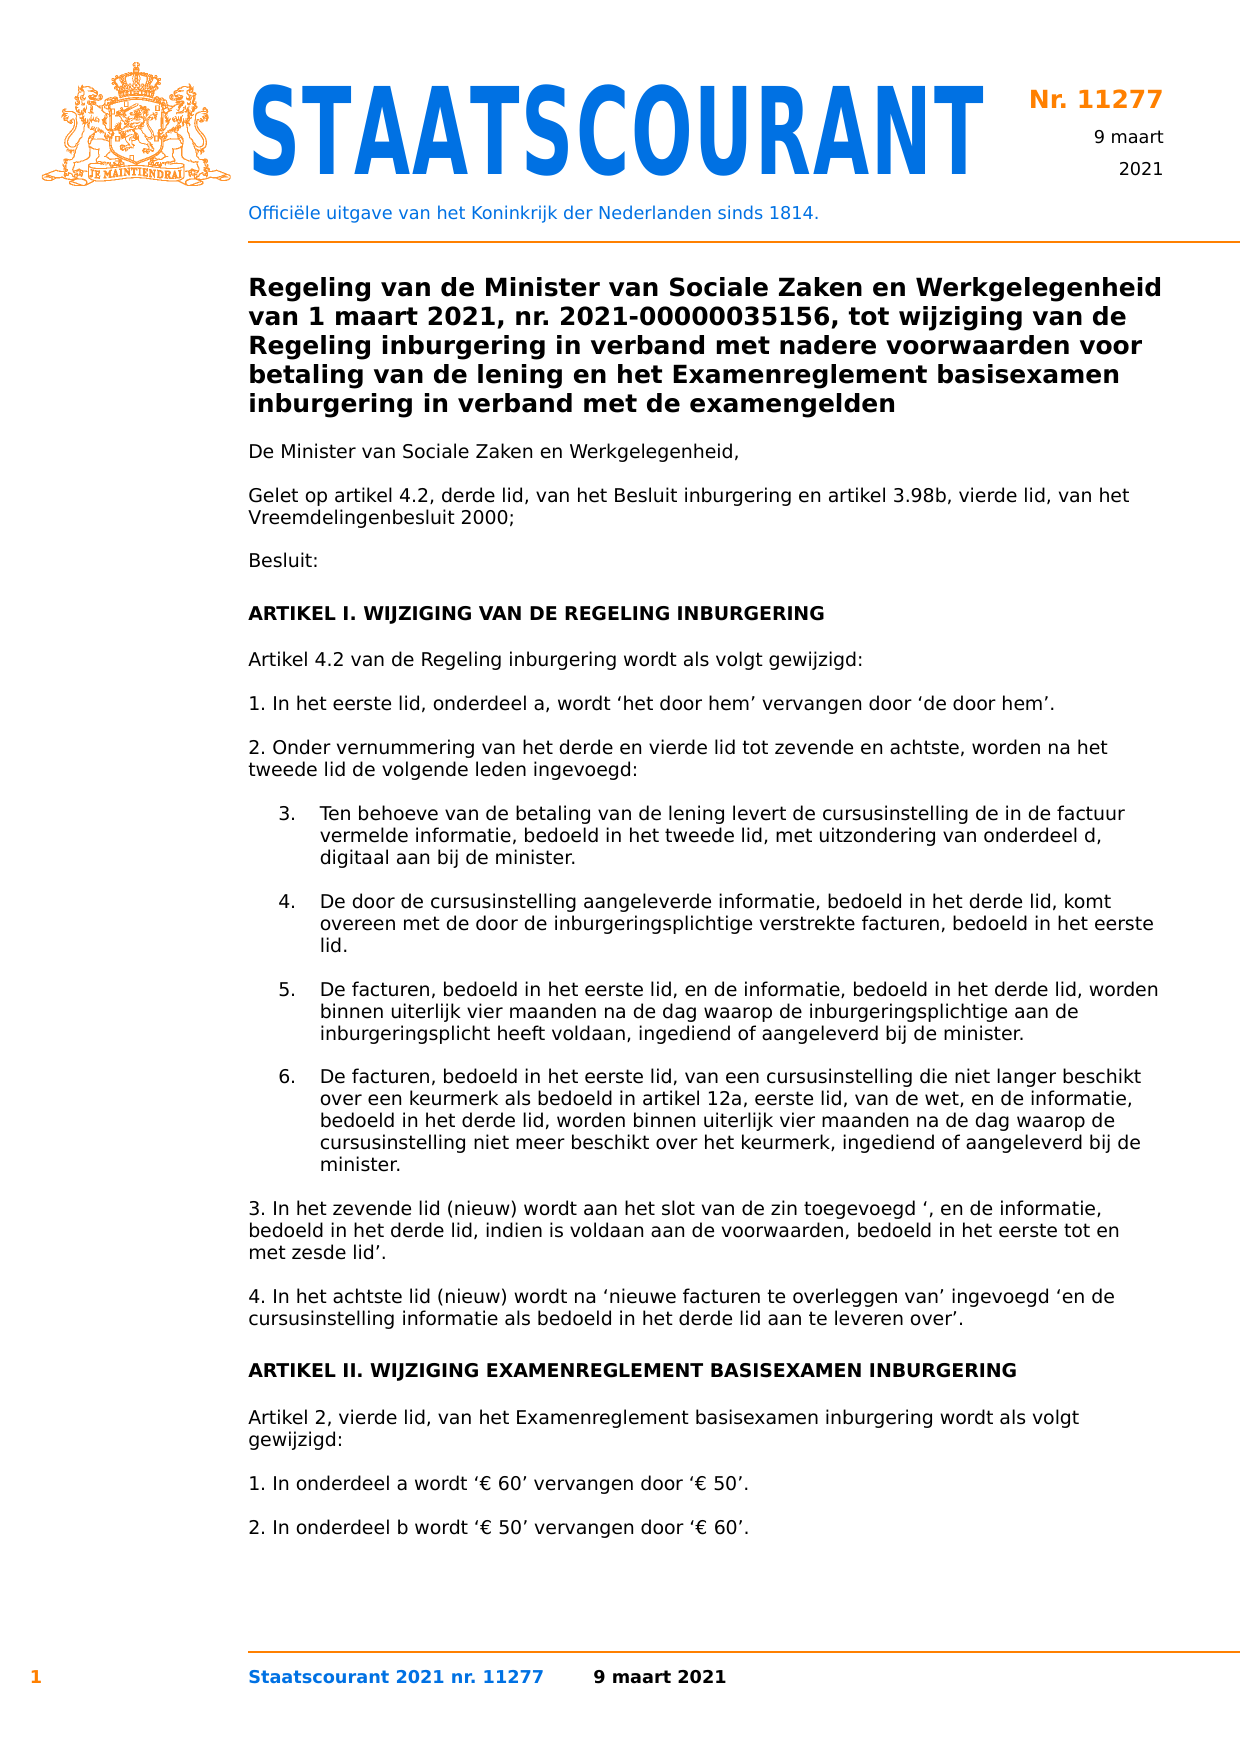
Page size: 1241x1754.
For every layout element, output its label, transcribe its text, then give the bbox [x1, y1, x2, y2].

text 2. In onderdeel b wordt ‘€ 50’ vervangen door ‘€ 60’. [248, 1517, 1163, 1538]
table_header STAATSCOURANT [248, 62, 998, 203]
text 3. In het zevende lid (nieuw) wordt aan het slot van de zin toegevoegd ‘, en de informatie, bedoeld in het derde lid, indien is voldaan aan de voorwaarden, bedoeld in het eerste tot en met zesde lid’. [248, 1198, 1163, 1264]
text Gelet op artikel 4.2, derde lid, van het Besluit inburgering en artikel 3.98b, vierde lid, van het Vreemdelingenbesluit 2000; [248, 484, 1163, 528]
text Artikel 2, vierde lid, van het Examenreglement basisexamen inburgering wordt als volgt gewijzigd: [248, 1407, 1163, 1451]
text 6. De facturen, bedoeld in het eerste lid, van een cursusinstelling die niet langer beschikt over een keurmerk als bedoeld in artikel 12a, eerste lid, van de wet, en de informatie, bedoeld in het derde lid, worden binnen uiterlijk vier maanden na de dag waarop de cursusinstelling niet meer beschikt over het keurmerk, ingediend of aangeleverd bij de minister. [278, 1066, 1163, 1176]
table_header Nr. 11277 [998, 62, 1240, 121]
subtitle ARTIKEL I. WIJZIGING VAN DE REGELING INBURGERING [248, 602, 1163, 624]
text 1. In onderdeel a wordt ‘€ 60’ vervangen door ‘€ 50’. [248, 1473, 1163, 1495]
text 5. De facturen, bedoeld in het eerste lid, en de informatie, bedoeld in het derde lid, worden binnen uiterlijk vier maanden na de dag waarop de inburgeringsplichtige aan de inburgeringsplicht heeft voldaan, ingediend of aangeleverd bij de minister. [278, 978, 1163, 1044]
text 4. In het achtste lid (nieuw) wordt na ‘nieuwe facturen te overleggen van’ ingevoegd ‘en de cursusinstelling informatie als bedoeld in het derde lid aan te leveren over’. [248, 1286, 1163, 1330]
picture [41, 62, 231, 186]
text De Minister van Sociale Zaken en Werkgelegenheid, [248, 441, 1163, 463]
text 4. De door de cursusinstelling aangeleverde informatie, bedoeld in het derde lid, komt overeen met de door de inburgeringsplichtige verstrekte facturen, bedoeld in het eerste lid. [278, 891, 1163, 957]
table_header [25, 62, 248, 241]
text 3. Ten behoeve van de betaling van de lening levert de cursusinstelling de in de factuur vermelde informatie, bedoeld in het tweede lid, met uitzondering van onderdeel d, digitaal aan bij de minister. [278, 803, 1163, 869]
text Besluit: [248, 550, 1163, 572]
table_cell 2021 [998, 153, 1240, 203]
text 1. In het eerste lid, onderdeel a, wordt ‘het door hem’ vervangen door ‘de door hem’. [248, 693, 1163, 715]
table_cell Officiële uitgave van het Koninkrijk der Nederlanden sinds 1814. [248, 203, 1240, 241]
subtitle ARTIKEL II. WIJZIGING EXAMENREGLEMENT BASISEXAMEN INBURGERING [248, 1360, 1163, 1382]
table_cell 9 maart [998, 121, 1240, 153]
subtitle Regeling van de Minister van Sociale Zaken en Werkgelegenheid van 1 maart 2021, nr. 2021-00000035156, tot wijziging van de Regeling inburgering in verband met nadere voorwaarden voor betaling van de lening en het Examenreglement basisexamen inburgering in verband met de examengelden [248, 273, 1163, 419]
text 2. Onder vernummering van het derde en vierde lid tot zevende en achtste, worden na het tweede lid de volgende leden ingevoegd: [248, 737, 1163, 781]
text Artikel 4.2 van de Regeling inburgering wordt als volgt gewijzigd: [248, 649, 1163, 671]
